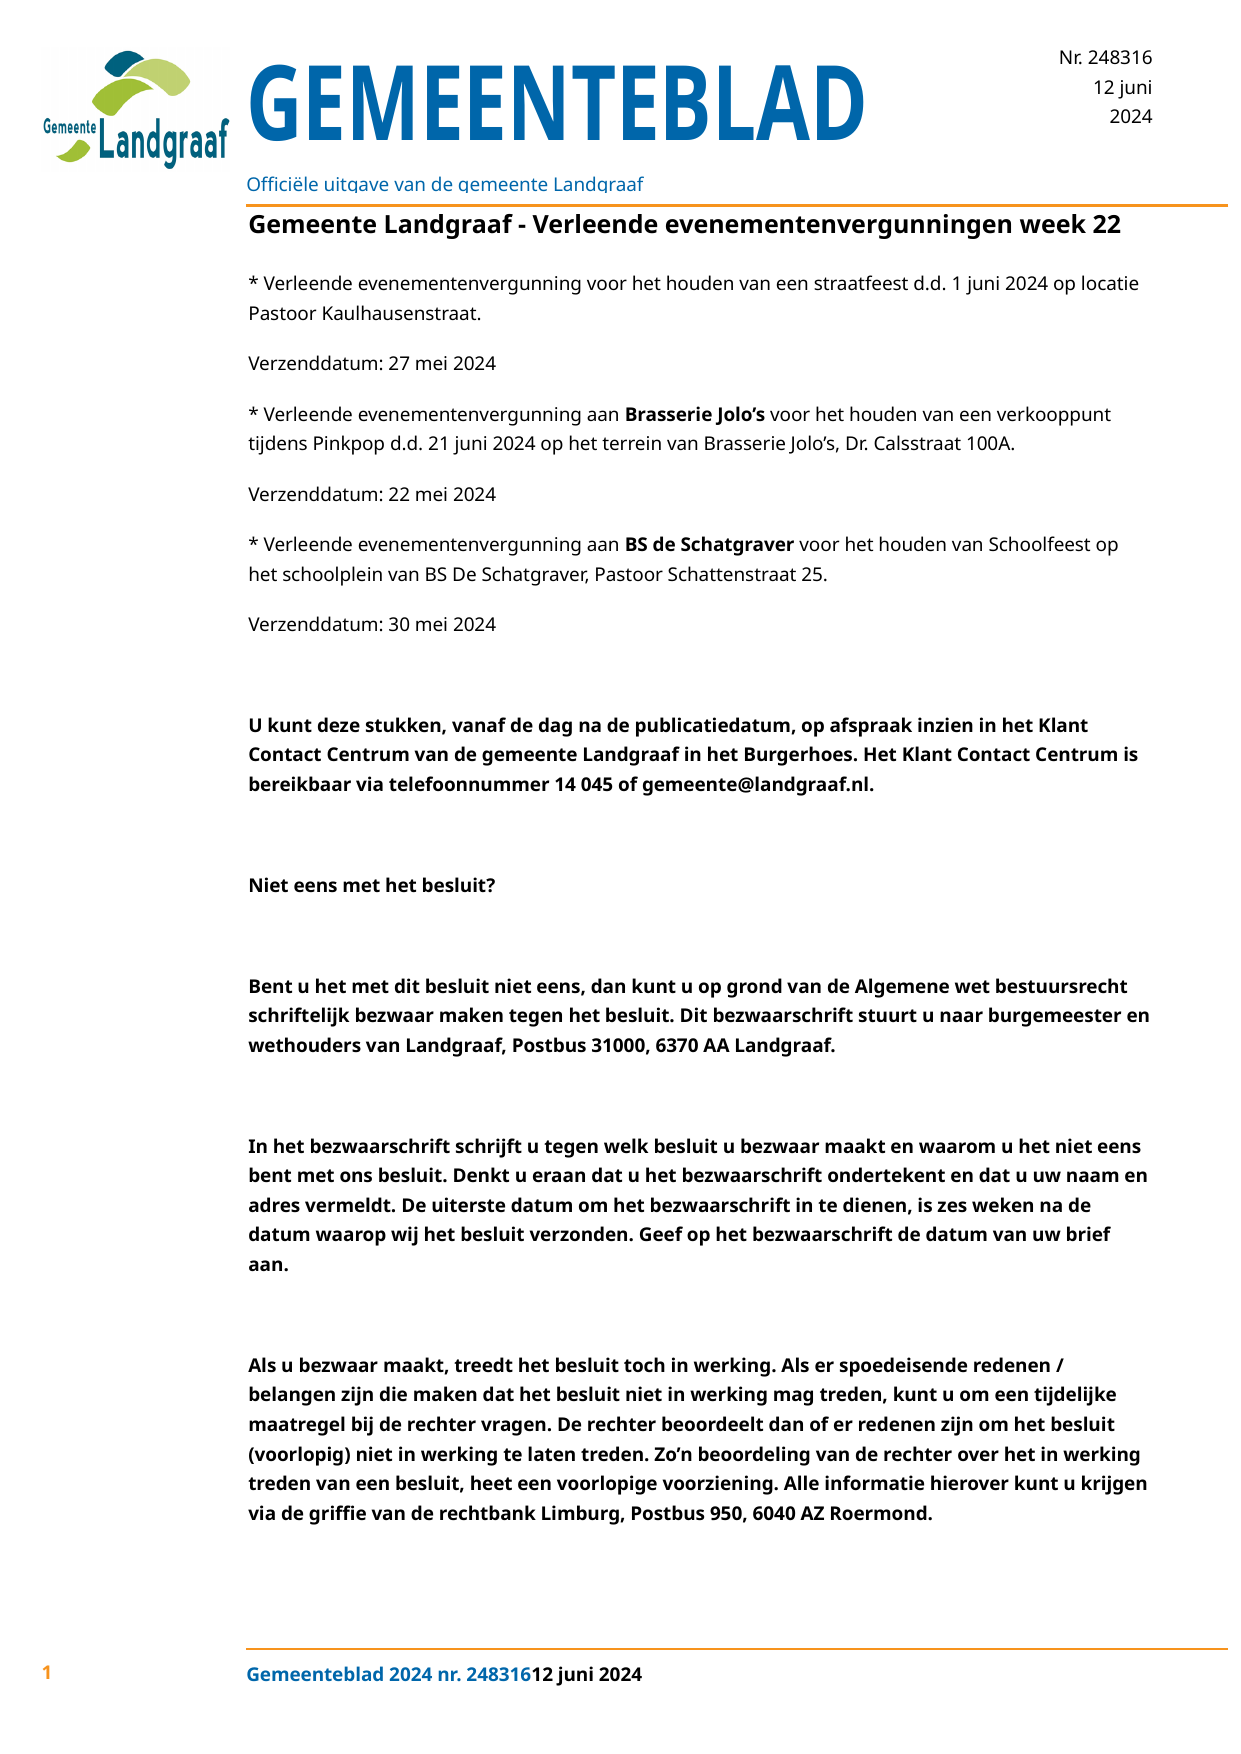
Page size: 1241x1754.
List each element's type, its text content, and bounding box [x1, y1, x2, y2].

text U kunt deze stukken, vanaf de dag na de publicatiedatum, op afspraak inzien in het Klant Contact Centrum van de gemeente Landgraaf in het Burgerhoes. Het Klant Contact Centrum is bereikbaar via telefoonnummer 14 045 of gemeente@landgraaf.nl. [248, 712, 1152, 797]
text Niet eens met het besluit? [248, 872, 1152, 898]
text * Verleende evenementenvergunning aan Brasserie Jolo’s voor het houden van een verkooppunt tijdens Pinkpop d.d. 21 juni 2024 op het terrein van Brasserie Jolo’s, Dr. Calsstraat 100A. [248, 401, 1152, 456]
text Bent u het met dit besluit niet eens, dan kunt u op grond van de Algemene wet bestuursrecht schriftelijk bezwaar maken tegen het besluit. Dit bezwaarschrift stuurt u naar burgemeester en wethouders van Landgraaf, Postbus 31000, 6370 AA Landgraaf. [248, 973, 1152, 1058]
text * Verleende evenementenvergunning voor het houden van een straatfeest d.d. 1 juni 2024 op locatie Pastoor Kaulhausenstraat. [248, 270, 1152, 326]
text * Verleende evenementenvergunning aan BS de Schatgraver voor het houden van Schoolfeest op het schoolplein van BS De Schatgraver, Pastoor Schattenstraat 25. [248, 531, 1152, 586]
picture [41, 47, 231, 172]
text Verzenddatum: 27 mei 2024 [248, 350, 1152, 376]
text Verzenddatum: 30 mei 2024 [248, 611, 1152, 637]
text Verzenddatum: 22 mei 2024 [248, 481, 1152, 506]
text Gemeente Landgraaf - Verleende evenementenvergunningen week 22 [248, 207, 1152, 241]
text In het bezwaarschrift schrijft u tegen welk besluit u bezwaar maakt en waarom u het niet eens bent met ons besluit. Denkt u eraan dat u het bezwaarschrift ondertekent en dat u uw naam en adres vermeldt. De uiterste datum om het bezwaarschrift in te dienen, is zes weken na de datum waarop wij het besluit verzonden. Geef op het bezwaarschrift de datum van uw brief aan. [248, 1133, 1152, 1277]
text Als u bezwaar maakt, treedt het besluit toch in werking. Als er spoedeisende redenen / belangen zijn die maken dat het besluit niet in werking mag treden, kunt u om een tijdelijke maatregel bij de rechter vragen. De rechter beoordeelt dan of er redenen zijn om het besluit (voorlopig) niet in werking te laten treden. Zo’n beoordeling van de rechter over het in werking treden van een besluit, heet een voorlopige voorziening. Alle informatie hierover kunt u krijgen via de griffie van de rechtbank Limburg, Postbus 950, 6040 AZ Roermond. [248, 1352, 1152, 1526]
